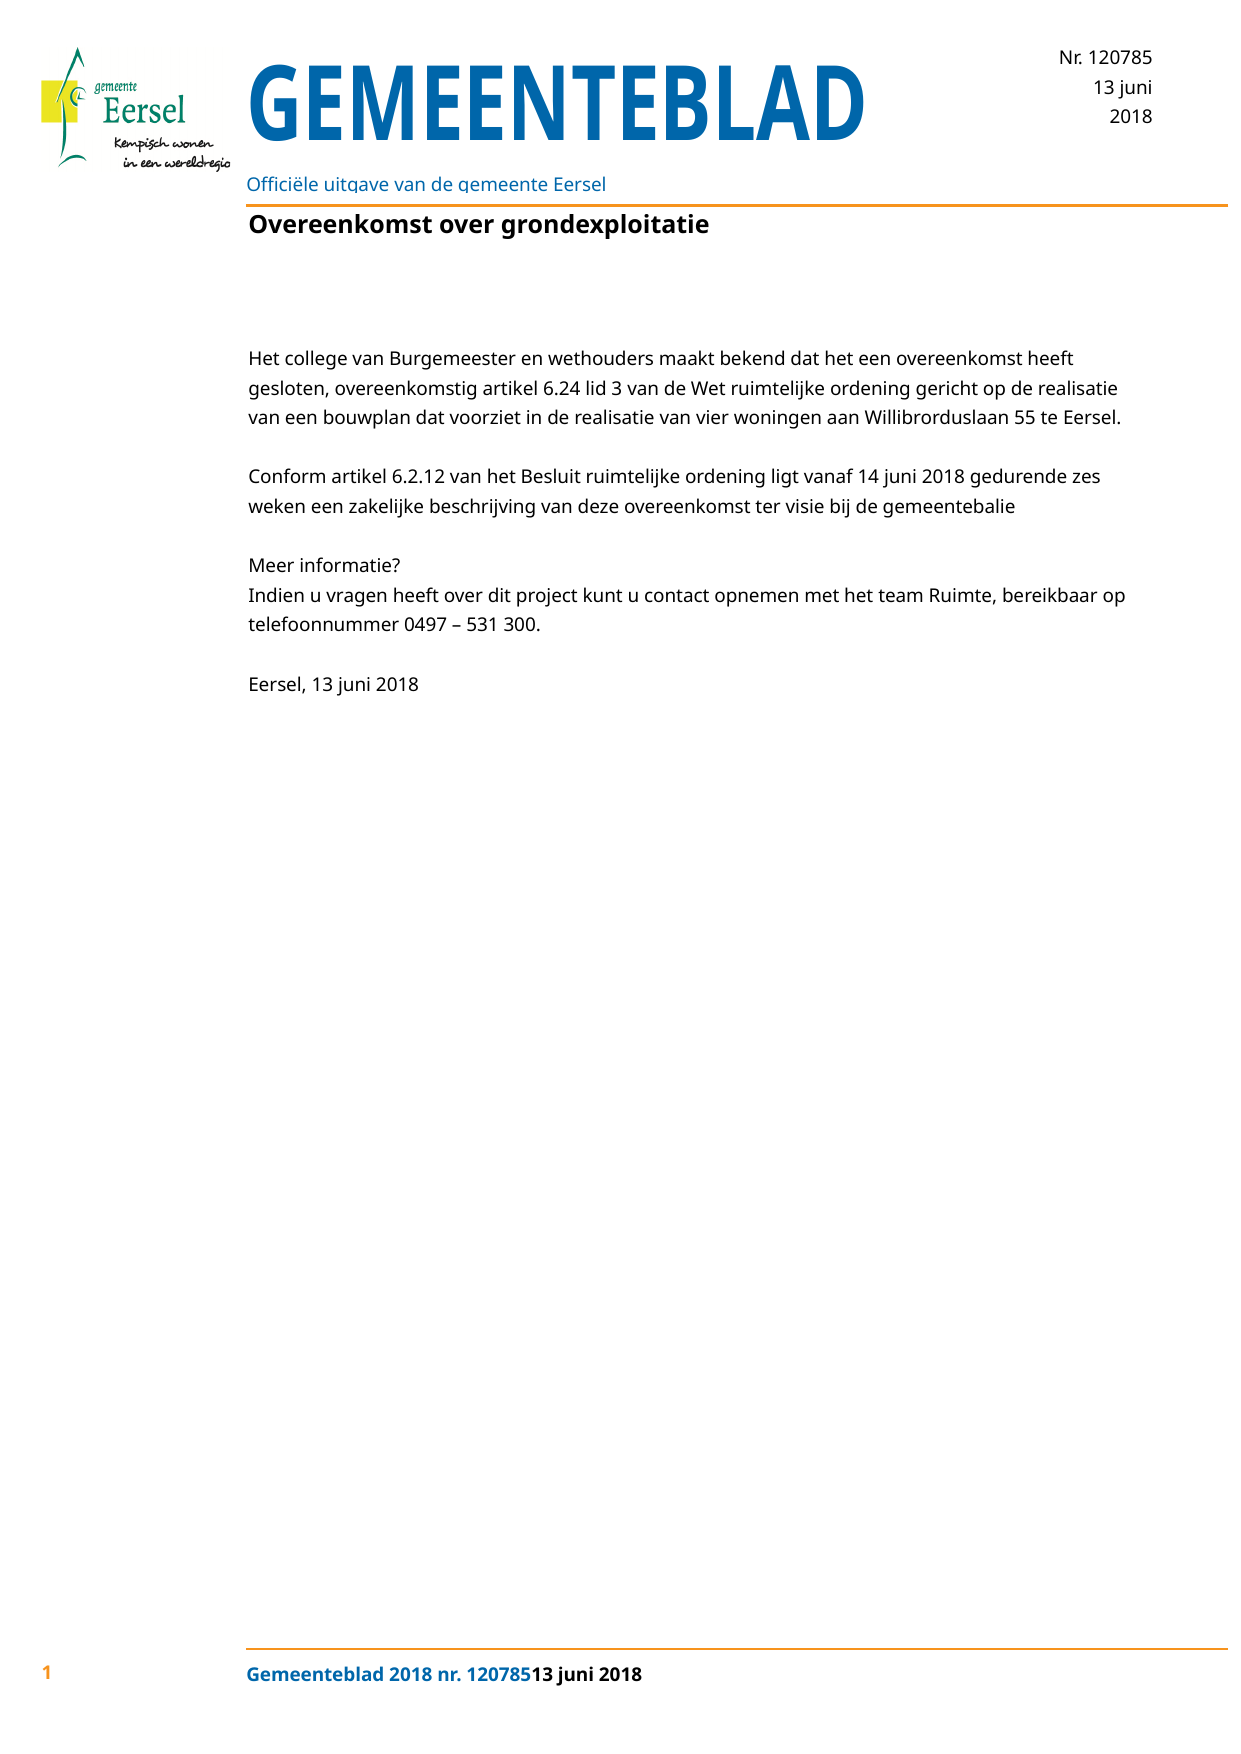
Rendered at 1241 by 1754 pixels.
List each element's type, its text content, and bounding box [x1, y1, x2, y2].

text Eersel, 13 juni 2018 [248, 671, 1152, 696]
text Meer informatie? [248, 552, 1152, 578]
text Indien u vragen heeft over dit project kunt u contact opnemen met het team Ruimte, bereikbaar op telefoonnummer 0497 – 531 300. [248, 582, 1152, 637]
text Het college van Burgemeester en wethouders maakt bekend dat het een overeenkomst heeft gesloten, overeenkomstig artikel 6.24 lid 3 van de Wet ruimtelijke ordening gericht op de realisatie van een bouwplan dat voorziet in de realisatie van vier woningen aan Willibrorduslaan 55 te Eersel. [248, 345, 1152, 430]
text Overeenkomst over grondexploitatie [248, 207, 1152, 241]
text Conform artikel 6.2.12 van het Besluit ruimtelijke ordening ligt vanaf 14 juni 2018 gedurende zes weken een zakelijke beschrijving van deze overeenkomst ter visie bij de gemeentebalie [248, 464, 1152, 519]
picture [41, 47, 231, 172]
